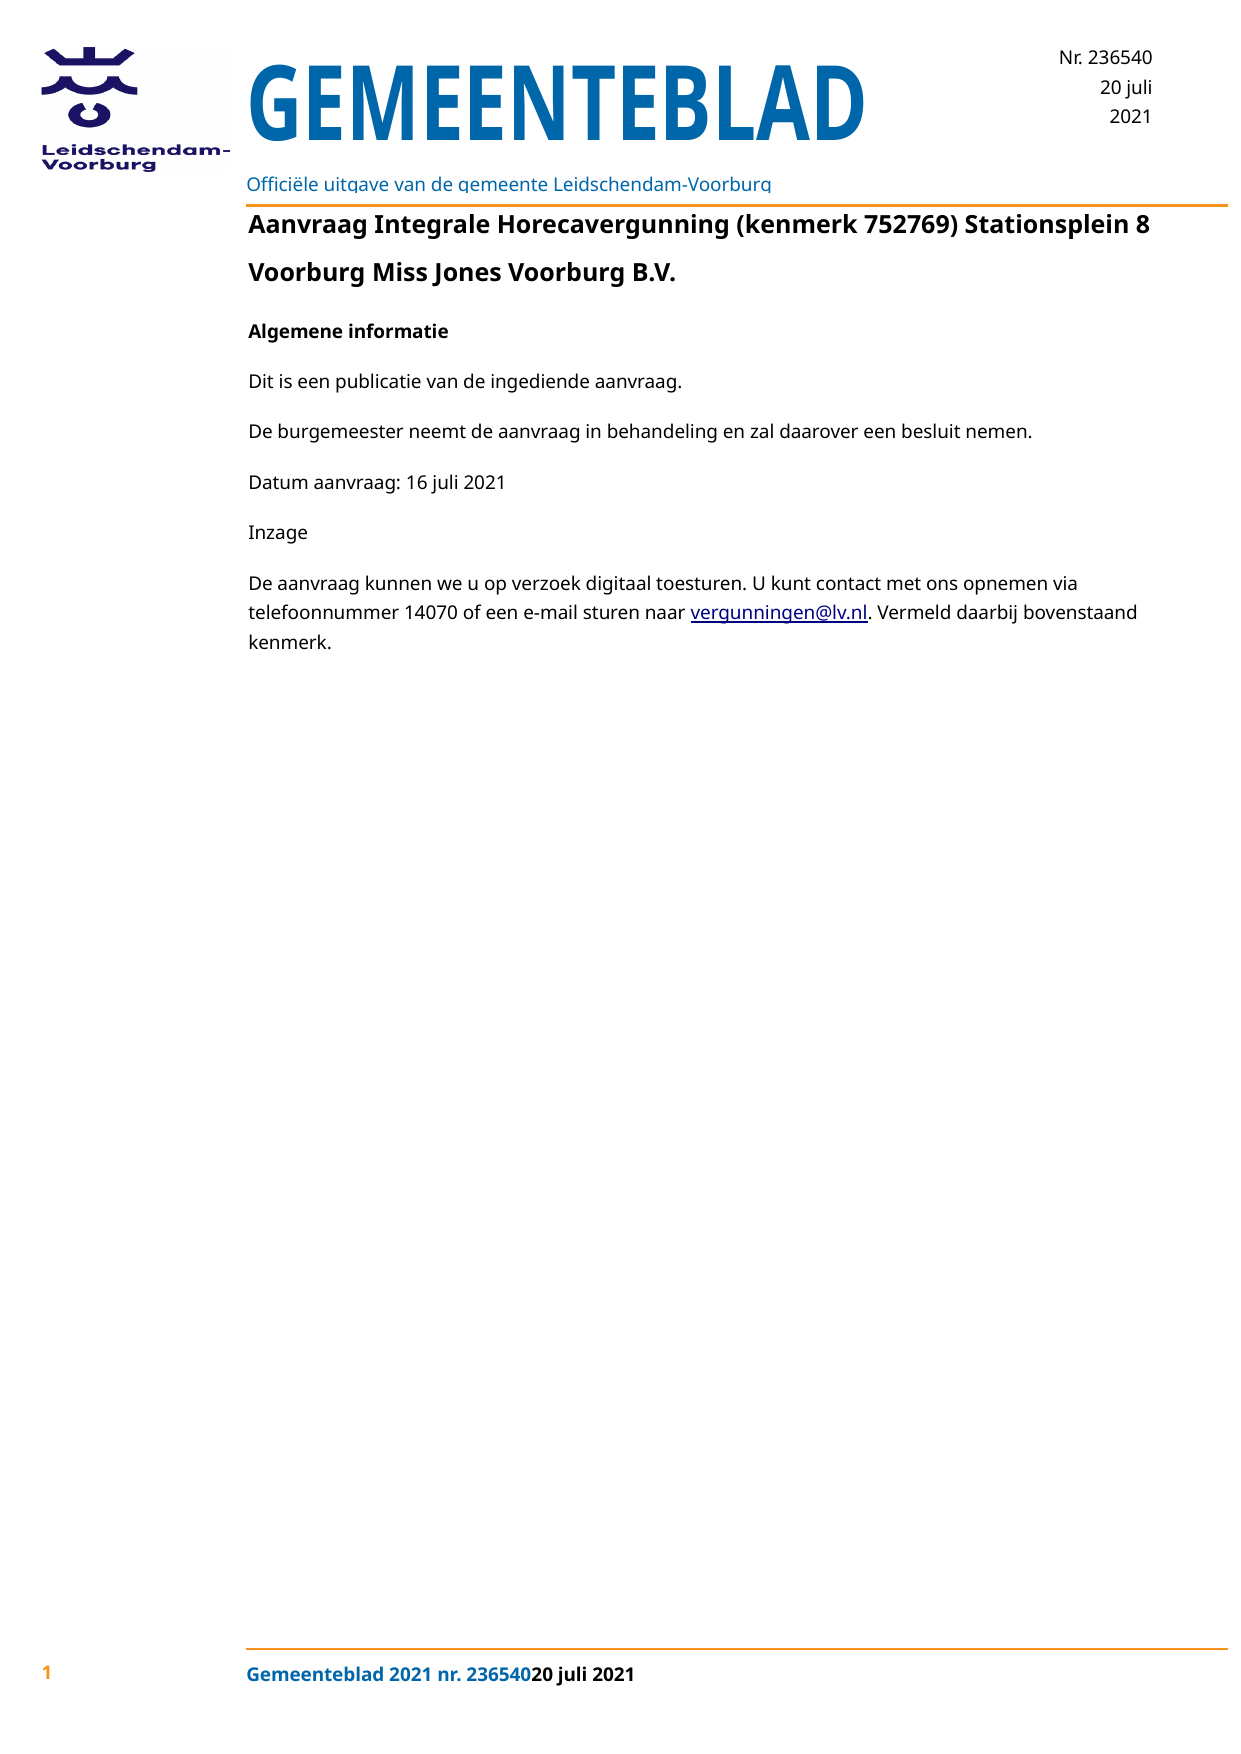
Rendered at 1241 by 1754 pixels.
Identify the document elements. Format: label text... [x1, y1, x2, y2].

text Dit is een publicatie van de ingediende aanvraag. [248, 368, 1152, 394]
text Aanvraag Integrale Horecavergunning (kenmerk 752769) Stationsplein 8 Voorburg Miss Jones Voorburg B.V. [248, 207, 1152, 288]
text De burgemeester neemt de aanvraag in behandeling en zal daarover een besluit nemen. [248, 419, 1152, 444]
picture [41, 47, 231, 172]
text Datum aanvraag: 16 juli 2021 [248, 469, 1152, 495]
text Inzage [248, 519, 1152, 545]
text De aanvraag kunnen we u op verzoek digitaal toesturen. U kunt contact met ons opnemen via telefoonnummer 14070 of een e-mail sturen naar vergunningen@lv.nl. Vermeld daarbij bovenstaand kenmerk. [248, 570, 1152, 655]
text Algemene informatie [248, 318, 1152, 344]
